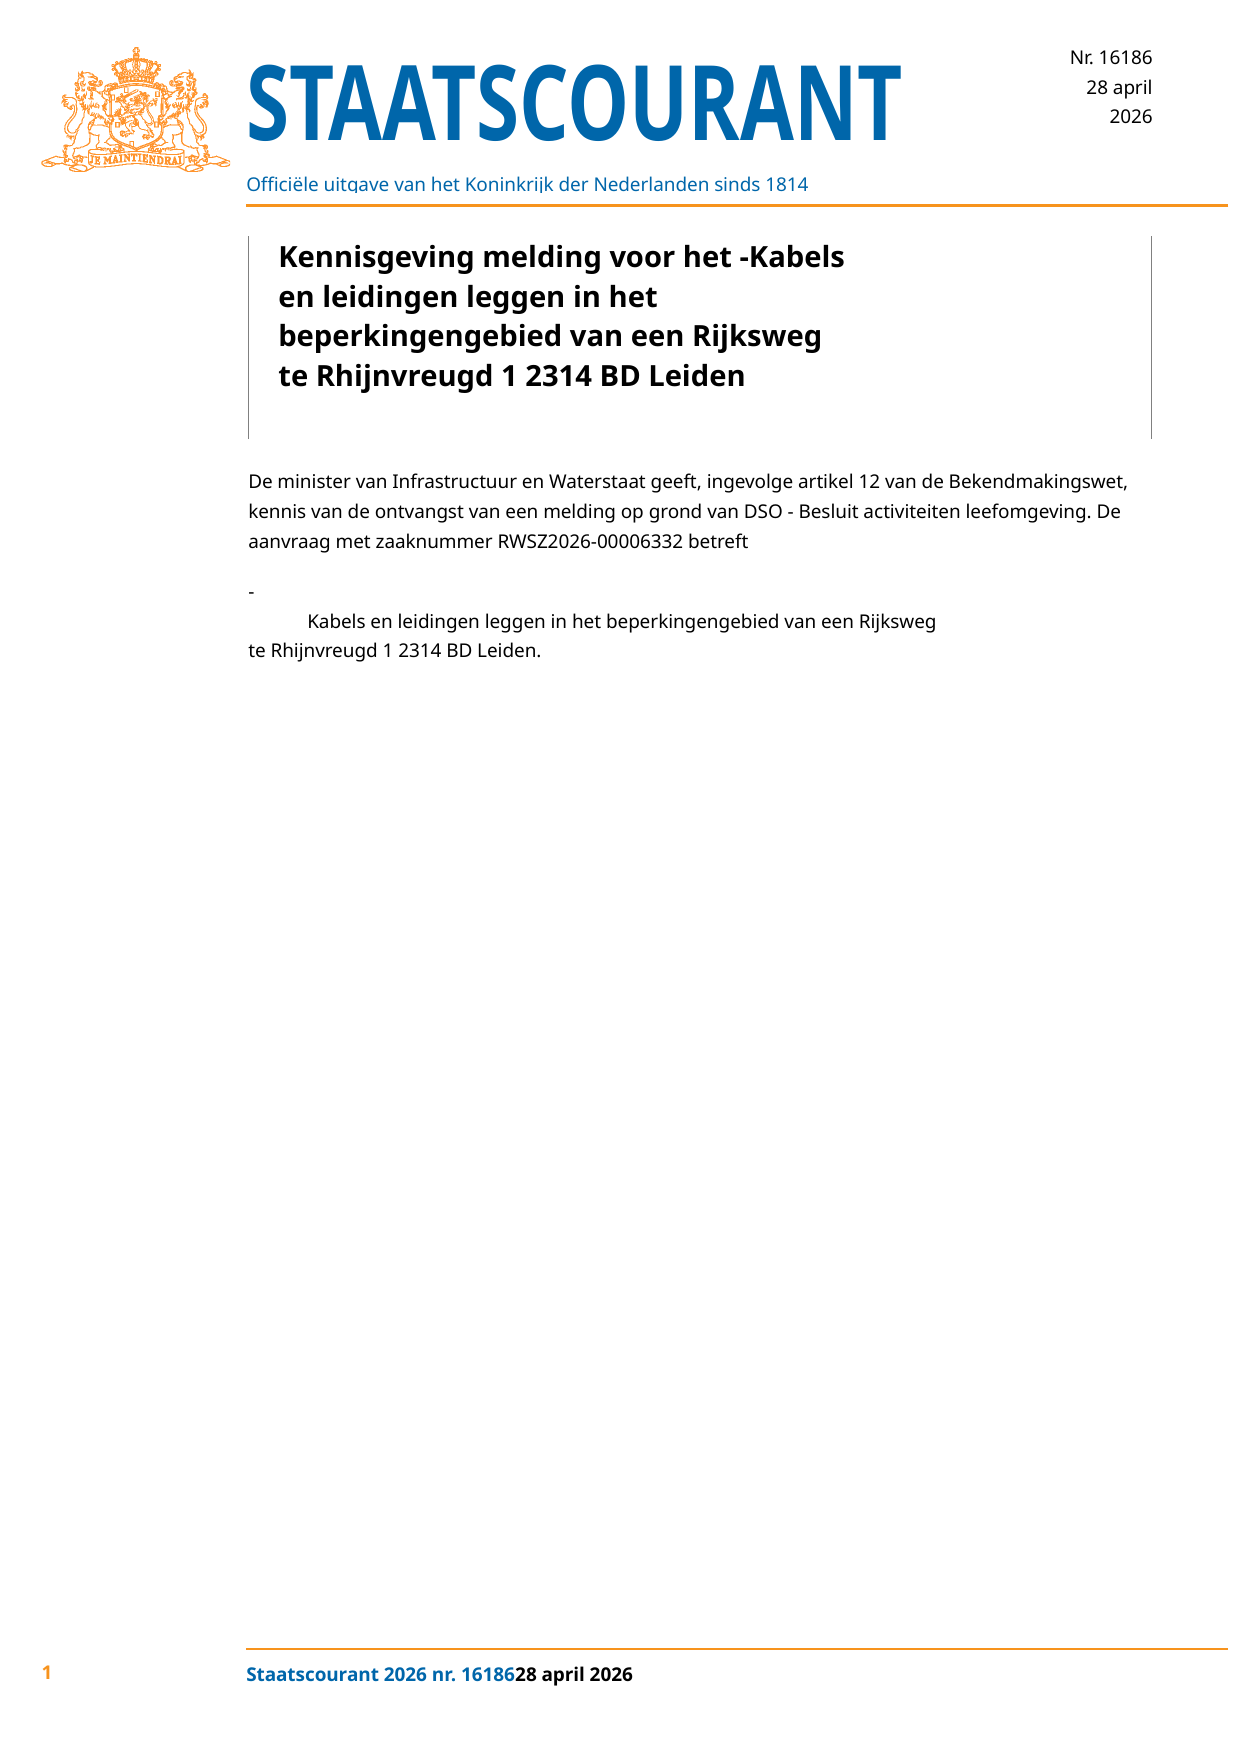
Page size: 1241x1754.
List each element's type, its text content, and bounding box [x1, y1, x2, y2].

text te Rhijnvreugd 1 2314 BD Leiden. [248, 637, 1152, 663]
table_header [1090, 236, 1151, 413]
table_header [850, 414, 1151, 439]
picture [41, 47, 231, 172]
table_header Kennisgeving melding voor het -Kabels en leidingen leggen in het beperkingengebied van een Rijksweg te Rhijnvreugd 1 2314 BD Leiden [249, 236, 850, 439]
text De minister van Infrastructuur en Waterstaat geeft, ingevolge artikel 12 van de Bekendmakingswet, kennis van de ontvangst van een melding op grond van DSO - Besluit activiteiten leefomgeving. De aanvraag met zaaknummer RWSZ2026-00006332 betreft [248, 469, 1152, 553]
table_header [850, 236, 912, 413]
picture [912, 236, 1090, 414]
list Kabels en leidingen leggen in het beperkingengebied van een Rijksweg [248, 608, 1152, 633]
